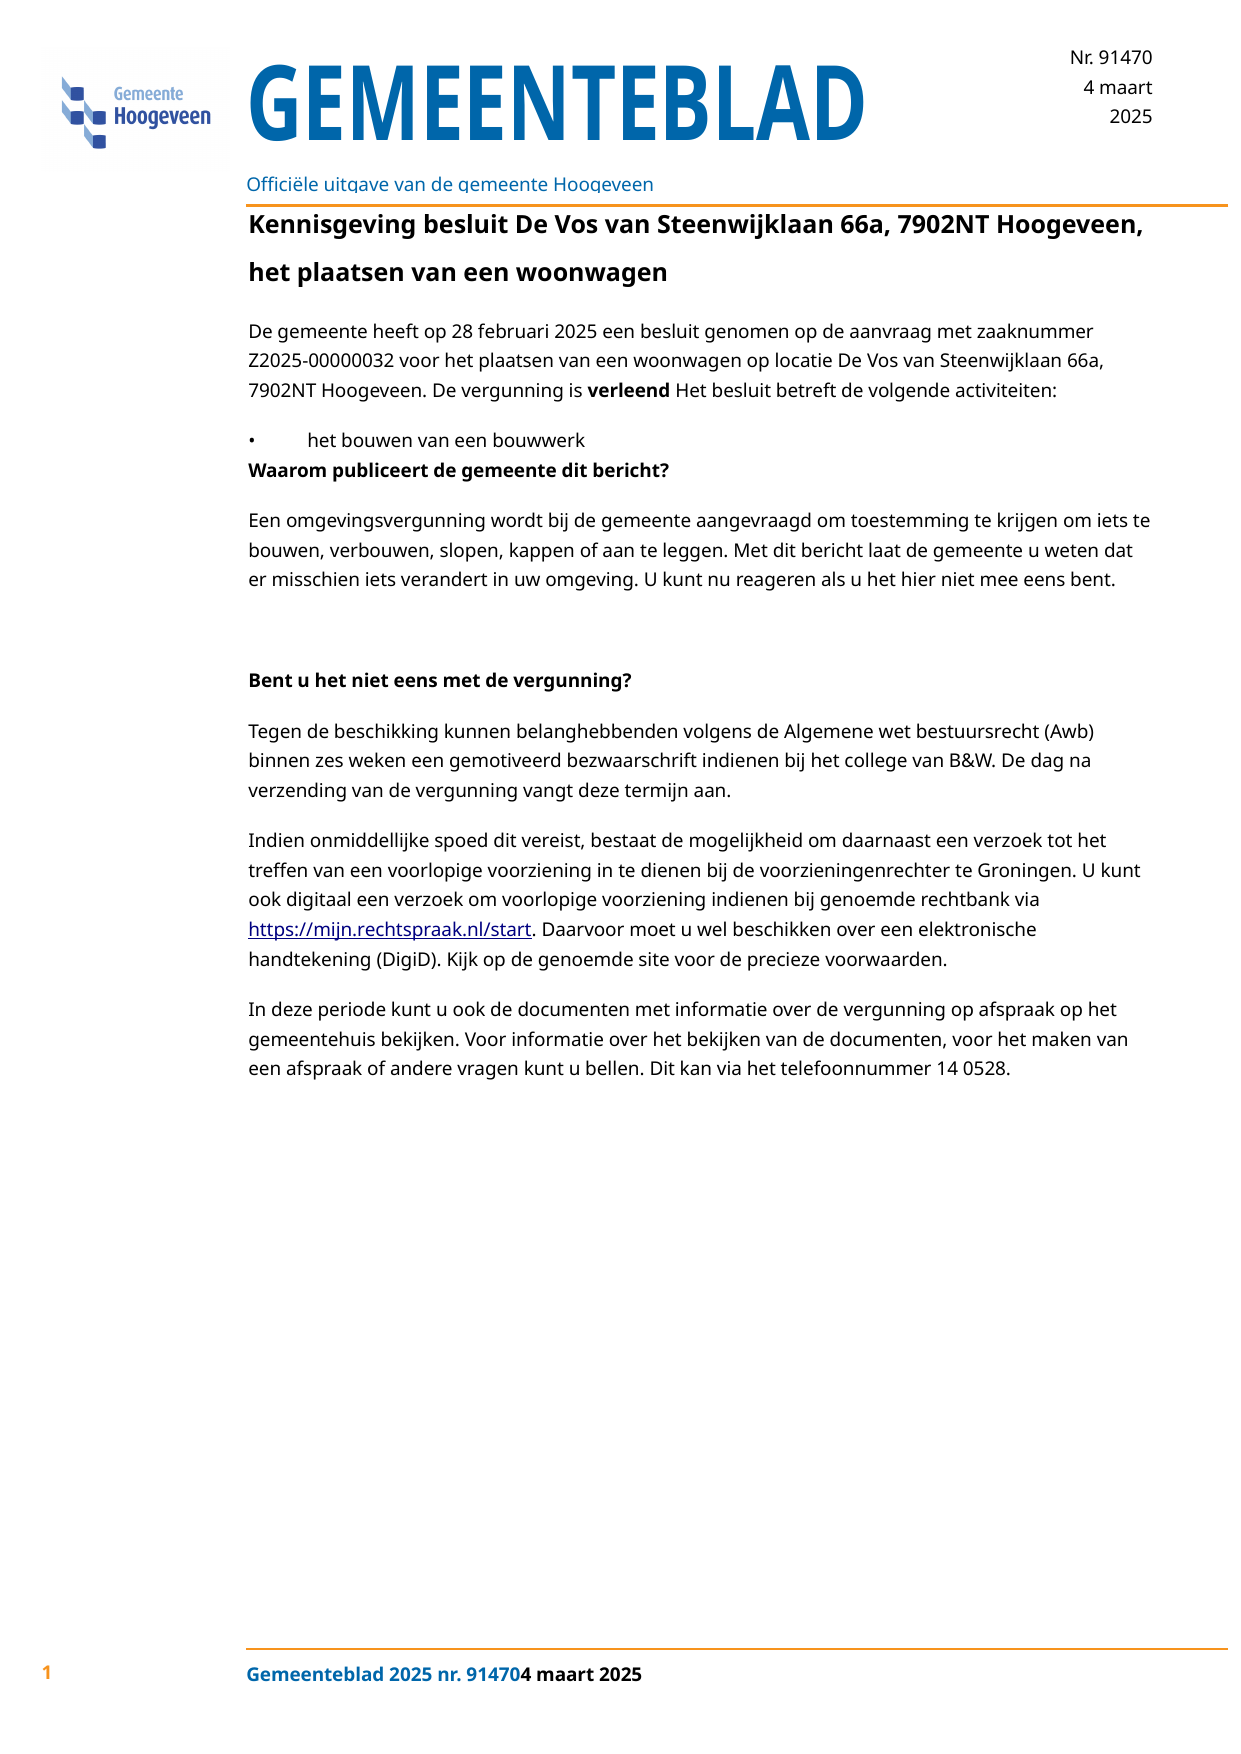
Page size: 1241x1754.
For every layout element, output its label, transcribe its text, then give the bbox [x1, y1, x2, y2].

list het bouwen van een bouwwerk [248, 427, 1152, 453]
text Kennisgeving besluit De Vos van Steenwijklaan 66a, 7902NT Hoogeveen, het plaatsen van een woonwagen [248, 207, 1152, 288]
text Bent u het niet eens met de vergunning? [248, 667, 1152, 693]
text De gemeente heeft op 28 februari 2025 een besluit genomen op de aanvraag met zaaknummer Z2025-00000032 voor het plaatsen van een woonwagen op locatie De Vos van Steenwijklaan 66a, 7902NT Hoogeveen. De vergunning is verleend Het besluit betreft de volgende activiteiten: [248, 318, 1152, 403]
text In deze periode kunt u ook de documenten met informatie over de vergunning op afspraak op het gemeentehuis bekijken. Voor informatie over het bekijken van de documenten, voor het maken van een afspraak of andere vragen kunt u bellen. Dit kan via het telefoonnummer 14 0528. [248, 996, 1152, 1081]
picture [41, 47, 231, 172]
text Tegen de beschikking kunnen belanghebbenden volgens de Algemene wet bestuursrecht (Awb) binnen zes weken een gemotiveerd bezwaarschrift indienen bij het college van B&W. De dag na verzending van de vergunning vangt deze termijn aan. [248, 718, 1152, 803]
text Een omgevingsvergunning wordt bij de gemeente aangevraagd om toestemming te krijgen om iets te bouwen, verbouwen, slopen, kappen of aan te leggen. Met dit bericht laat de gemeente u weten dat er misschien iets verandert in uw omgeving. U kunt nu reageren als u het hier niet mee eens bent. [248, 507, 1152, 592]
text Indien onmiddellijke spoed dit vereist, bestaat de mogelijkheid om daarnaast een verzoek tot het treffen van een voorlopige voorziening in te dienen bij de voorzieningenrechter te Groningen. U kunt ook digitaal een verzoek om voorlopige voorziening indienen bij genoemde rechtbank via https://mijn.rechtspraak.nl/start. Daarvoor moet u wel beschikken over een elektronische handtekening (DigiD). Kijk op de genoemde site voor de precieze voorwaarden. [248, 827, 1152, 972]
text Waarom publiceert de gemeente dit bericht? [248, 457, 1152, 483]
